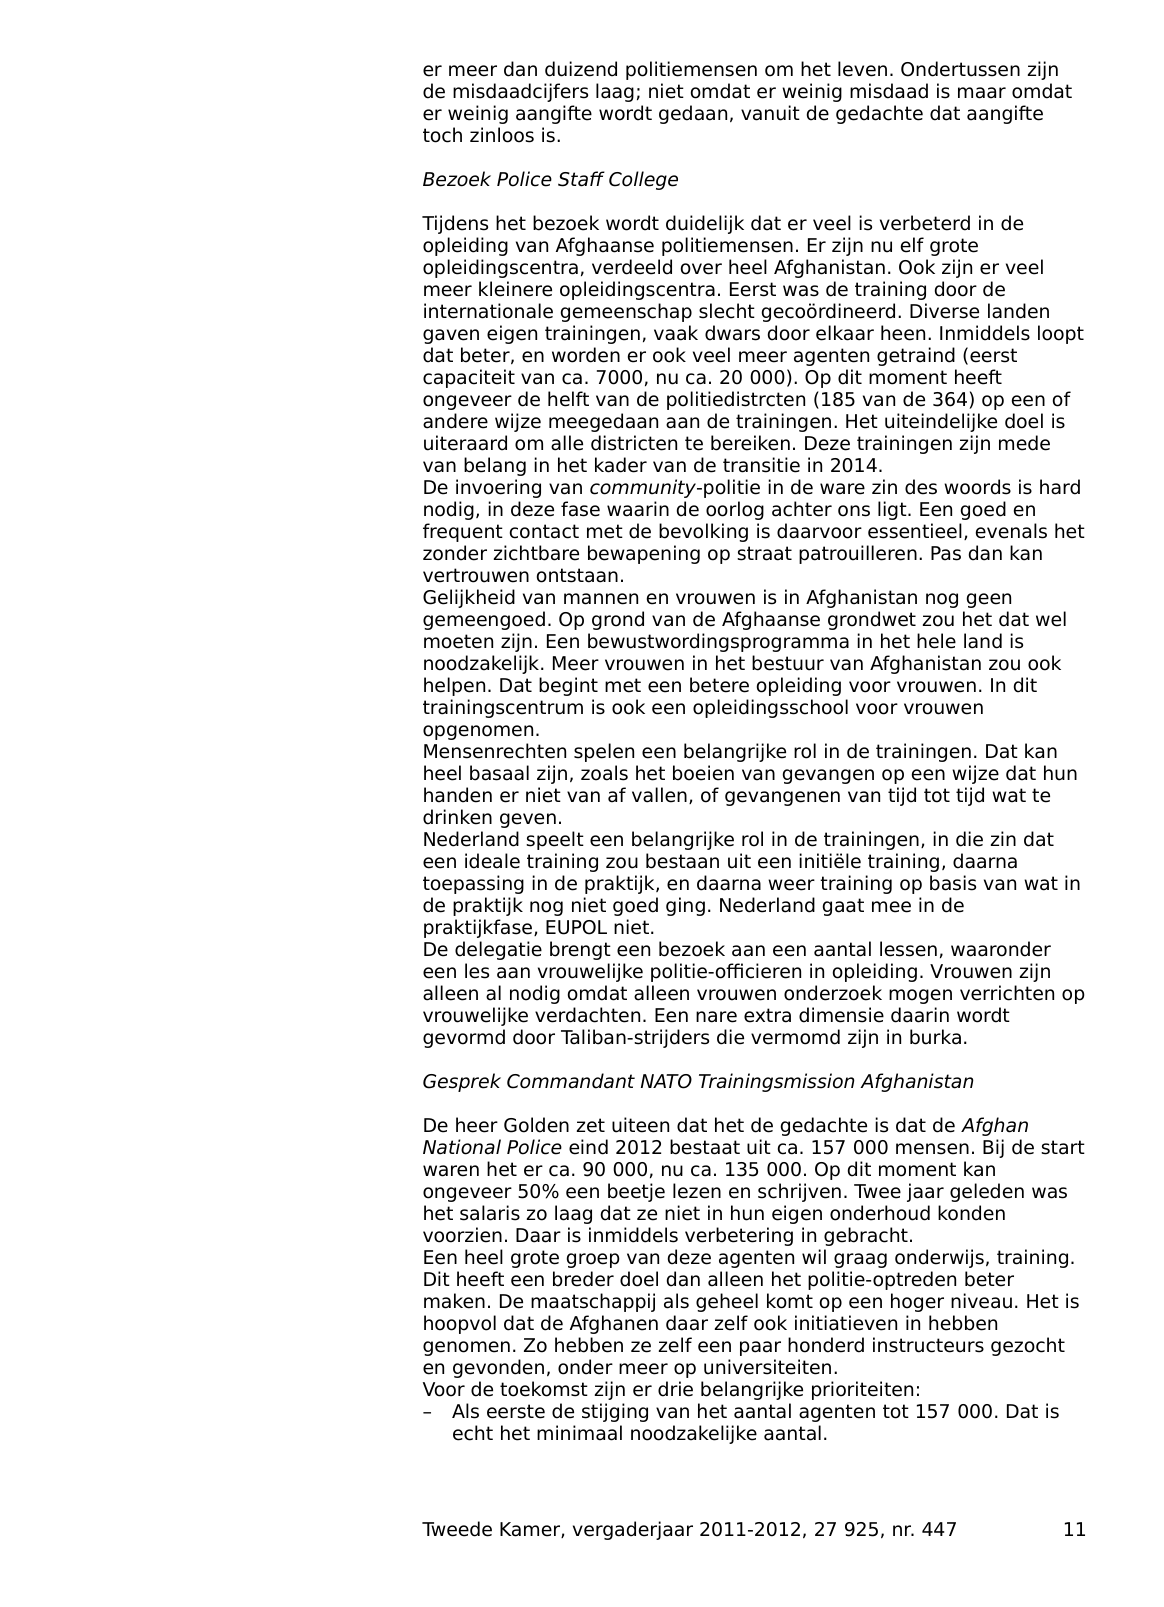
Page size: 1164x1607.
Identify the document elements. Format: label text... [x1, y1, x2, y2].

text Tijdens het bezoek wordt duidelijk dat er veel is verbeterd in de opleiding van Afghaanse politiemensen. Er zijn nu elf grote opleidingscentra, verdeeld over heel Afghanistan. Ook zijn er veel meer kleinere opleidingscentra. Eerst was de training door de internationale gemeenschap slecht gecoördineerd. Diverse landen gaven eigen trainingen, vaak dwars door elkaar heen. Inmiddels loopt dat beter, en worden er ook veel meer agenten getraind (eerst capaciteit van ca. 7000, nu ca. 20 000). Op dit moment heeft ongeveer de helft van de politiedistrcten (185 van de 364) op een of andere wijze meegedaan aan de trainingen. Het uiteindelijke doel is uiteraard om alle districten te bereiken. Deze trainingen zijn mede van belang in het kader van de transitie in 2014. [422, 213, 1087, 477]
text De delegatie brengt een bezoek aan een aantal lessen, waaronder een les aan vrouwelijke politie-officieren in opleiding. Vrouwen zijn alleen al nodig omdat alleen vrouwen onderzoek mogen verrichten op vrouwelijke verdachten. Een nare extra dimensie daarin wordt gevormd door Taliban-strijders die vermomd zijn in burka. [422, 939, 1087, 1048]
text De invoering van community-politie in de ware zin des woords is hard nodig, in deze fase waarin de oorlog achter ons ligt. Een goed en frequent contact met de bevolking is daarvoor essentieel, evenals het zonder zichtbare bewapening op straat patrouilleren. Pas dan kan vertrouwen ontstaan. [422, 477, 1087, 587]
text De heer Golden zet uiteen dat het de gedachte is dat de Afghan National Police eind 2012 bestaat uit ca. 157 000 mensen. Bij de start waren het er ca. 90 000, nu ca. 135 000. Op dit moment kan ongeveer 50% een beetje lezen en schrijven. Twee jaar geleden was het salaris zo laag dat ze niet in hun eigen onderhoud konden voorzien. Daar is inmiddels verbetering in gebracht. [422, 1115, 1087, 1247]
subtitle Bezoek Police Staff College [422, 169, 1087, 191]
text Voor de toekomst zijn er drie belangrijke prioriteiten: [422, 1379, 1087, 1401]
text Nederland speelt een belangrijke rol in de trainingen, in die zin dat een ideale training zou bestaan uit een initiële training, daarna toepassing in de praktijk, en daarna weer training op basis van wat in de praktijk nog niet goed ging. Nederland gaat mee in de praktijkfase, EUPOL niet. [422, 829, 1087, 939]
text er meer dan duizend politiemensen om het leven. Ondertussen zijn de misdaadcijfers laag; niet omdat er weinig misdaad is maar omdat er weinig aangifte wordt gedaan, vanuit de gedachte dat aangifte toch zinloos is. [422, 59, 1087, 147]
text – Als eerste de stijging van het aantal agenten tot 157 000. Dat is echt het minimaal noodzakelijke aantal. [422, 1401, 1087, 1444]
text Mensenrechten spelen een belangrijke rol in de trainingen. Dat kan heel basaal zijn, zoals het boeien van gevangen op een wijze dat hun handen er niet van af vallen, of gevangenen van tijd tot tijd wat te drinken geven. [422, 741, 1087, 829]
text Een heel grote groep van deze agenten wil graag onderwijs, training. Dit heeft een breder doel dan alleen het politie-optreden beter maken. De maatschappij als geheel komt op een hoger niveau. Het is hoopvol dat de Afghanen daar zelf ook initiatieven in hebben genomen. Zo hebben ze zelf een paar honderd instructeurs gezocht en gevonden, onder meer op universiteiten. [422, 1247, 1087, 1379]
subtitle Gesprek Commandant NATO Trainingsmission Afghanistan [422, 1071, 1087, 1093]
text Gelijkheid van mannen en vrouwen is in Afghanistan nog geen gemeengoed. Op grond van de Afghaanse grondwet zou het dat wel moeten zijn. Een bewustwordingsprogramma in het hele land is noodzakelijk. Meer vrouwen in het bestuur van Afghanistan zou ook helpen. Dat begint met een betere opleiding voor vrouwen. In dit trainingscentrum is ook een opleidingsschool voor vrouwen opgenomen. [422, 587, 1087, 741]
